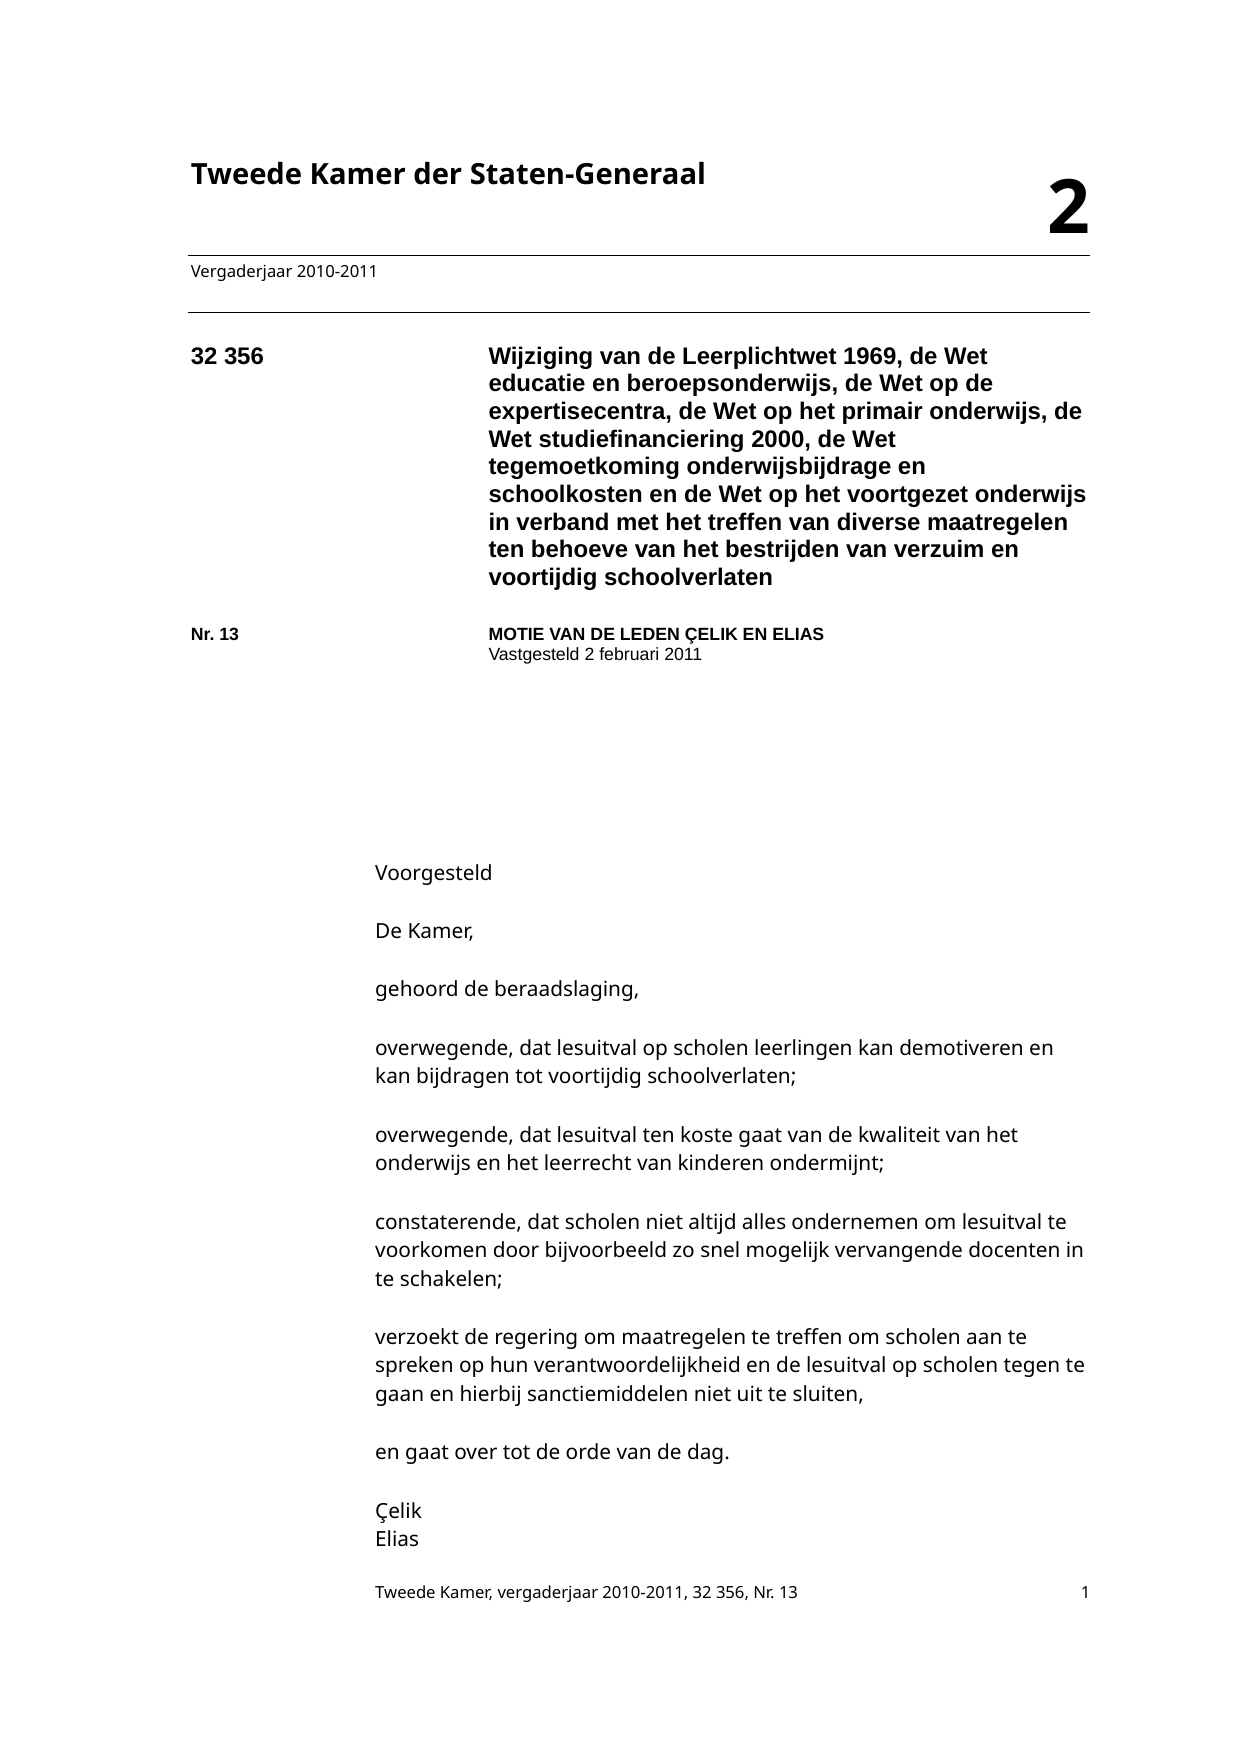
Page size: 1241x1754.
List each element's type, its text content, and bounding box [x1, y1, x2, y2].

text overwegende, dat lesuitval op scholen leerlingen kan demotiveren en kan bijdragen tot voortijdig schoolverlaten; [375, 1033, 1090, 1090]
table_header 2 [910, 150, 1090, 255]
text gehoord de beraadslaging, [375, 974, 1090, 1003]
text constaterende, dat scholen niet altijd alles ondernemen om lesuitval te voorkomen door bijvoorbeeld zo snel mogelijk vervangende docenten in te schakelen; [375, 1207, 1090, 1292]
table_cell Wijziging van de Leerplichtwet 1969, de Wet educatie en beroepsonderwijs, de Wet op de expertisecentra, de Wet op het primair onderwijs, de Wet studiefinanciering 2000, de Wet tegemoetkoming onderwijsbijdrage en schoolkosten en de Wet op het voortgezet onderwijs in verband met het treffen van diverse maatregelen ten behoeve van het bestrijden van verzuim en voortijdig schoolverlaten [485, 339, 1090, 620]
text en gaat over tot de orde van de dag. [375, 1437, 1090, 1466]
table_cell Nr. 13 [188, 620, 485, 739]
table_cell [485, 313, 1090, 339]
text verzoekt de regering om maatregelen te treffen om scholen aan te spreken op hun verantwoordelijkheid en de lesuitval op scholen tegen te gaan en hierbij sanctiemiddelen niet uit te sluiten, [375, 1322, 1090, 1407]
table_cell MOTIE VAN DE LEDEN ÇELIK EN ELIAS Vastgesteld 2 februari 2011 [485, 620, 1090, 739]
text Çelik [375, 1496, 1090, 1524]
table_cell [188, 313, 485, 339]
text overwegende, dat lesuitval ten koste gaat van de kwaliteit van het onderwijs en het leerrecht van kinderen ondermijnt; [375, 1120, 1090, 1177]
text Voorgesteld [375, 858, 1090, 886]
text Elias [375, 1524, 1090, 1553]
table_cell [485, 256, 1090, 312]
table_cell 32 356 [188, 339, 485, 620]
table_cell Vergaderjaar 2010-2011 [188, 256, 485, 312]
table_header Tweede Kamer der Staten-Generaal [188, 150, 909, 255]
text De Kamer, [375, 916, 1090, 944]
